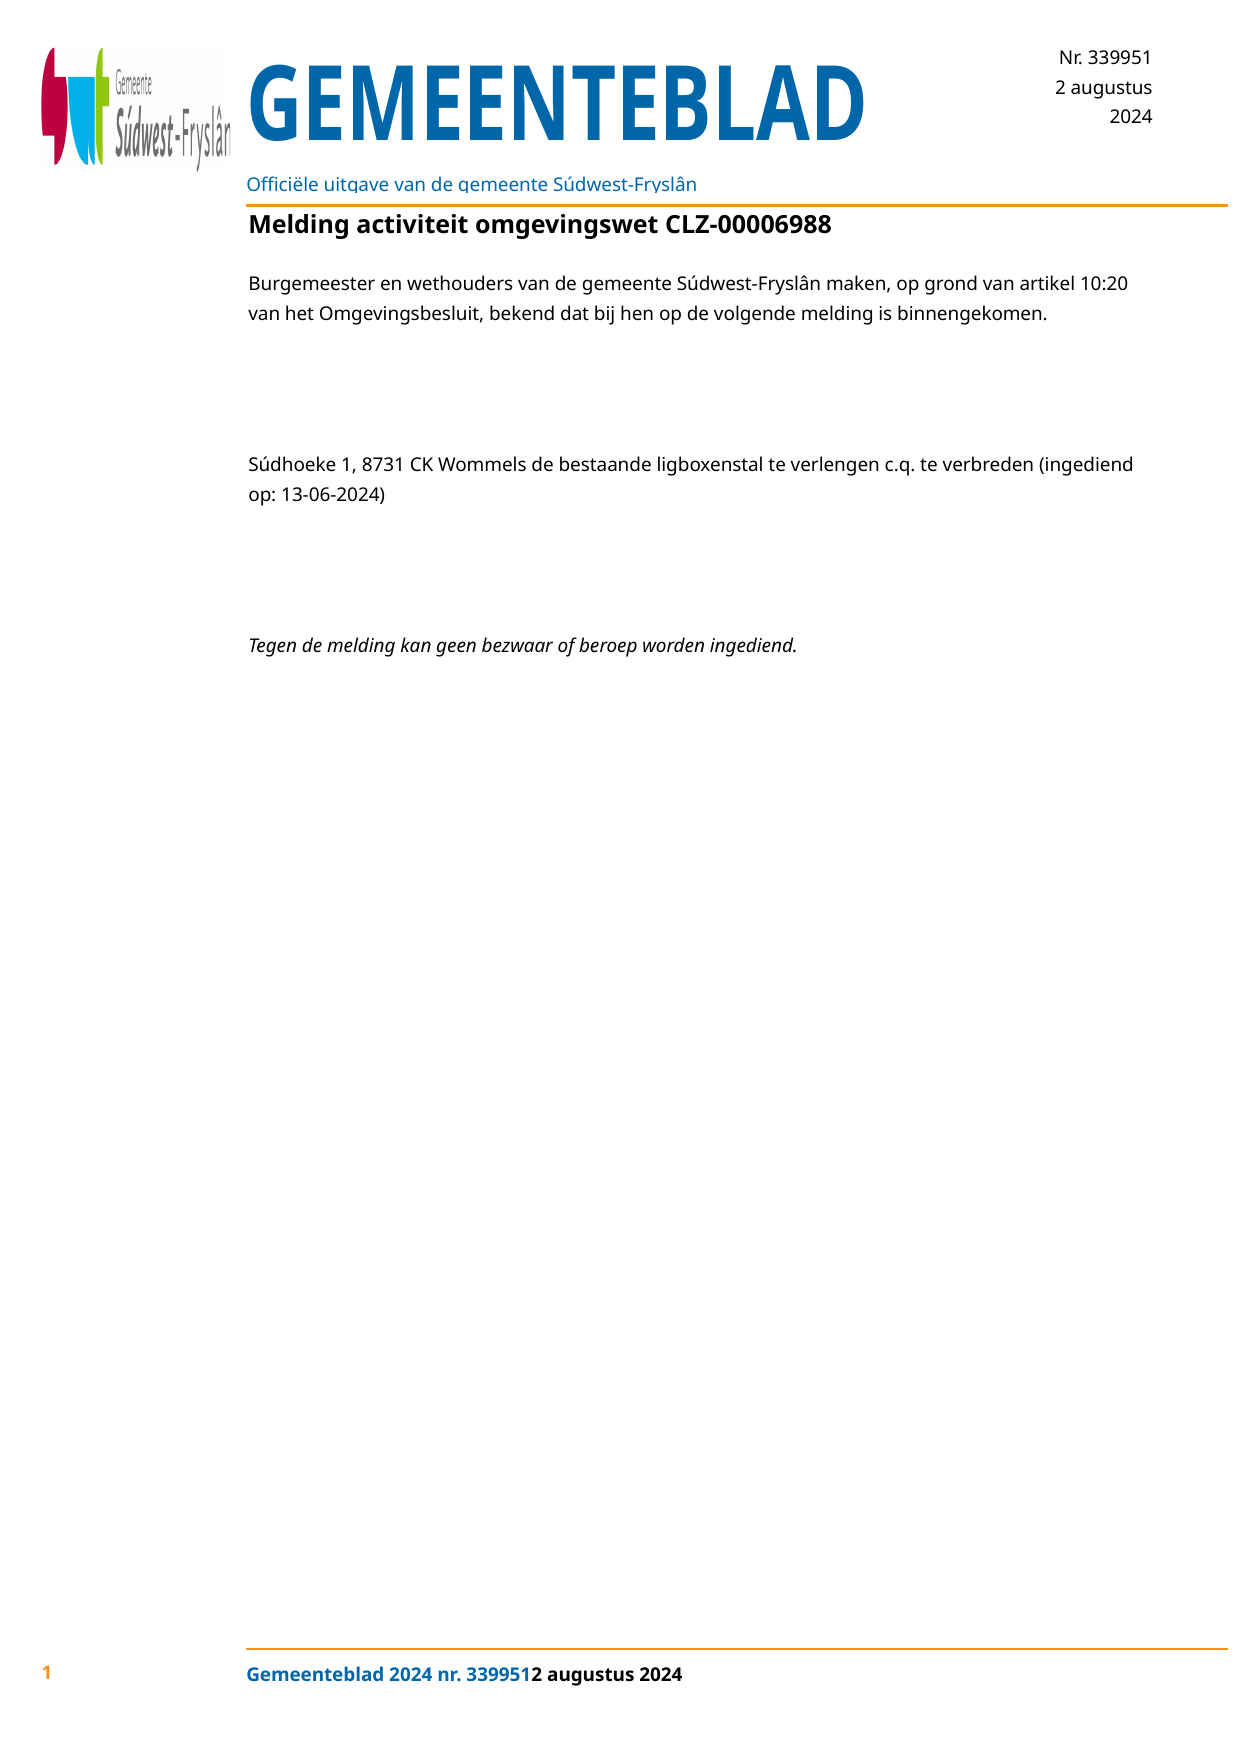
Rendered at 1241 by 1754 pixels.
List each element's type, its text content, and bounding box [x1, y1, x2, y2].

text Burgemeester en wethouders van de gemeente Súdwest-Fryslân maken, op grond van artikel 10:20 van het Omgevingsbesluit, bekend dat bij hen op de volgende melding is binnengekomen. [248, 270, 1152, 326]
text Melding activiteit omgevingswet CLZ-00006988 [248, 207, 1152, 241]
text Súdhoeke 1, 8731 CK Wommels de bestaande ligboxenstal te verlengen c.q. te verbreden (ingediend op: 13-06-2024) [248, 451, 1152, 506]
picture [41, 47, 231, 172]
text Tegen de melding kan geen bezwaar of beroep worden ingediend. [248, 632, 1152, 658]
